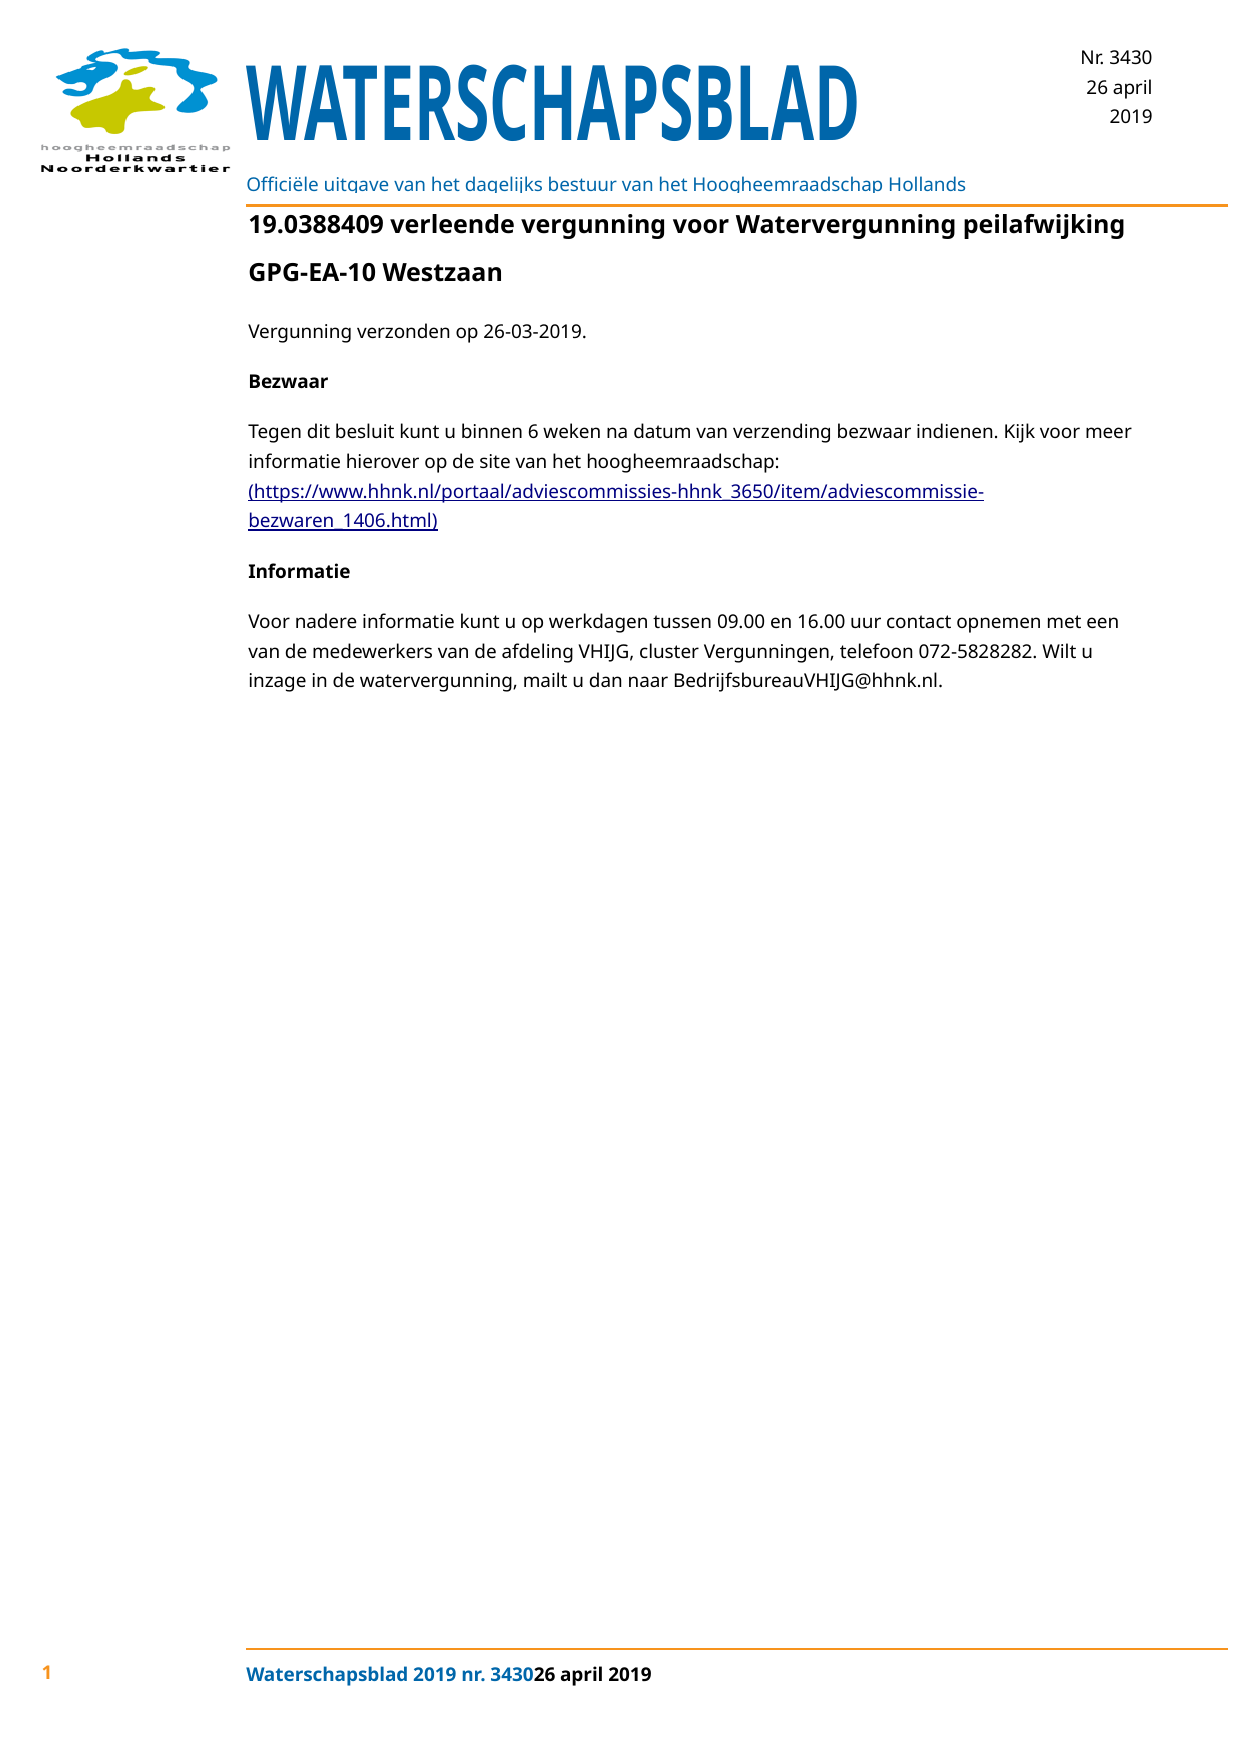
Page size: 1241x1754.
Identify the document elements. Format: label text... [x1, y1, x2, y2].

text 19.0388409 verleende vergunning voor Watervergunning peilafwijking GPG-EA-10 Westzaan [248, 207, 1152, 288]
text Tegen dit besluit kunt u binnen 6 weken na datum van verzending bezwaar indienen. Kijk voor meer informatie hierover op de site van het hoogheemraadschap: (https://www.hhnk.nl/portaal/adviescommissies-hhnk_3650/item/adviescommissie-bezwaren_1406.html) [248, 419, 1152, 533]
picture [41, 47, 231, 172]
text Voor nadere informatie kunt u op werkdagen tussen 09.00 en 16.00 uur contact opnemen met een van de medewerkers van de afdeling VHIJG, cluster Vergunningen, telefoon 072-5828282. Wilt u inzage in de watervergunning, mailt u dan naar BedrijfsbureauVHIJG@hhnk.nl. [248, 608, 1152, 693]
text Bezwaar [248, 368, 1152, 394]
text Informatie [248, 558, 1152, 584]
text Vergunning verzonden op 26-03-2019. [248, 318, 1152, 344]
